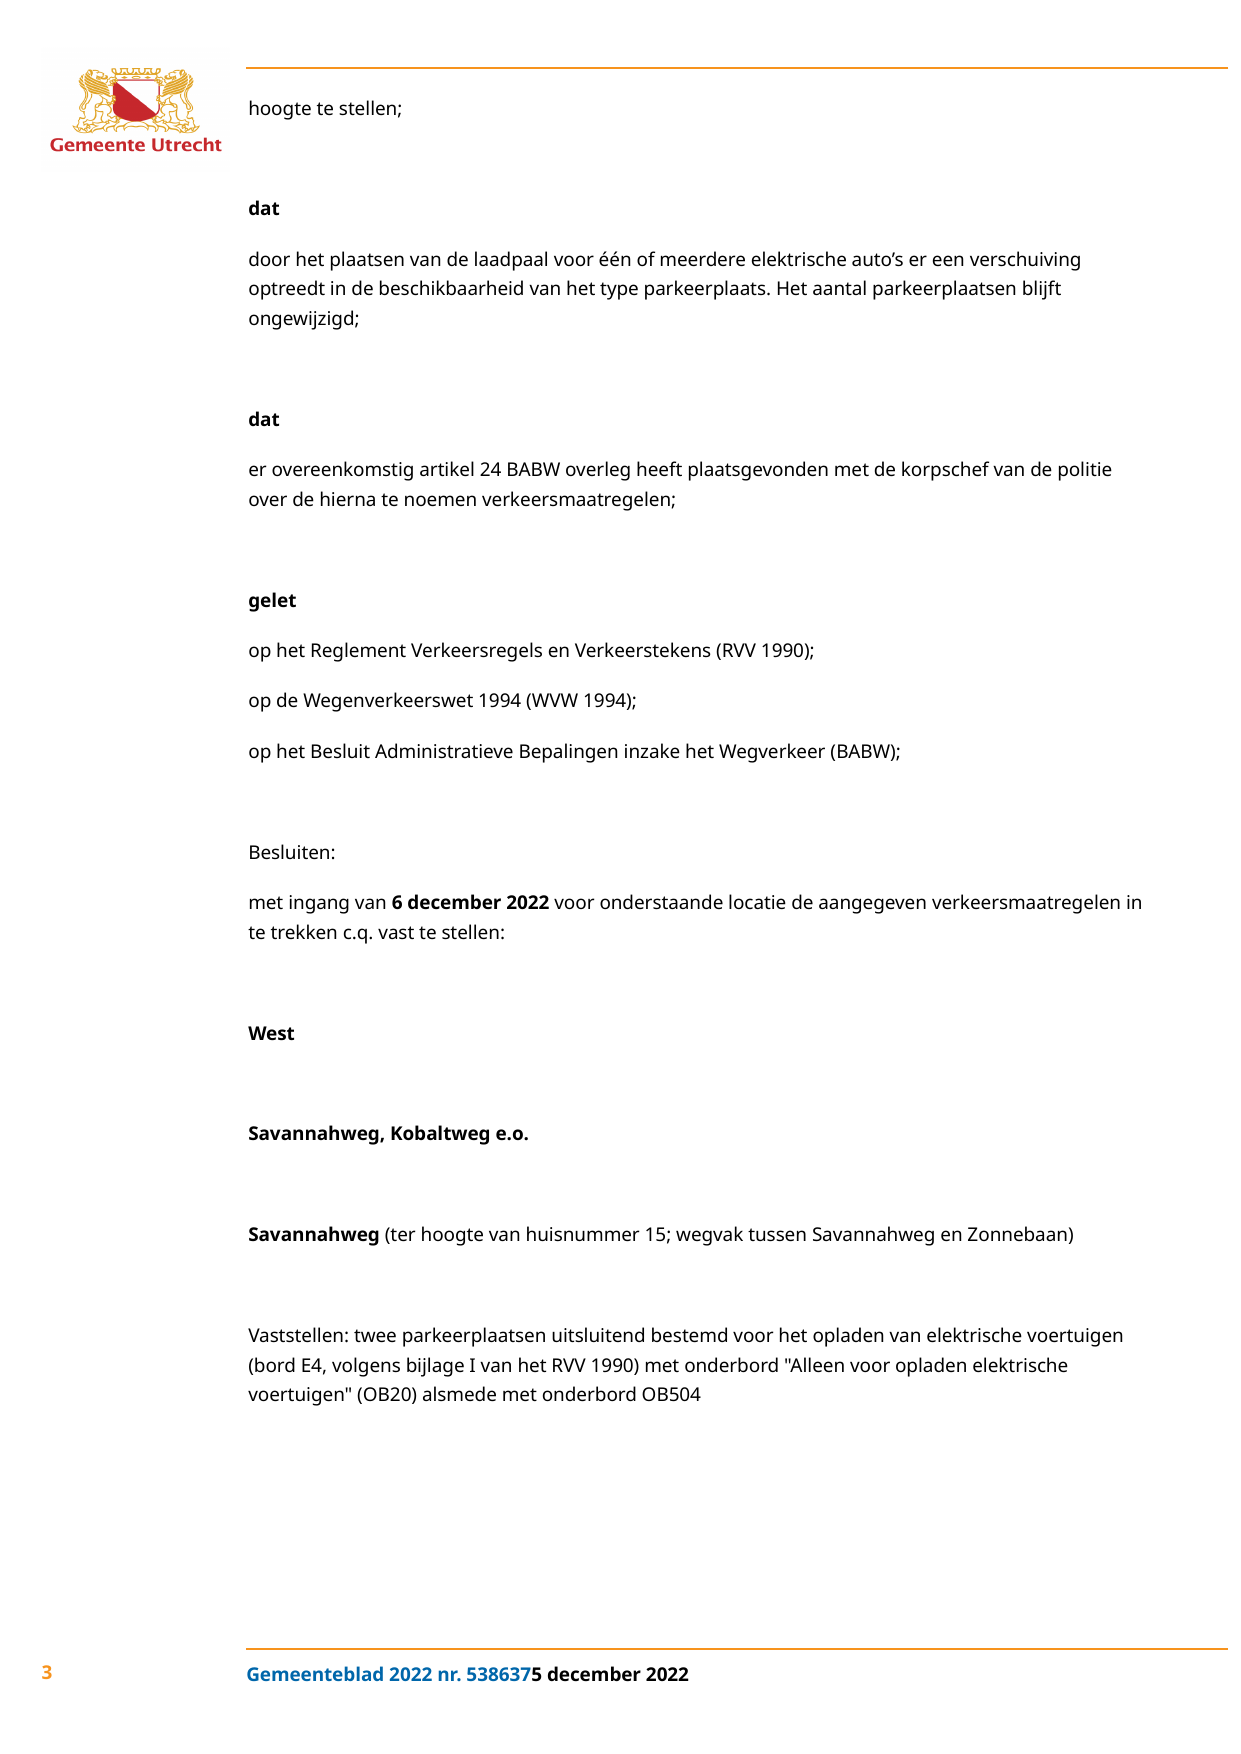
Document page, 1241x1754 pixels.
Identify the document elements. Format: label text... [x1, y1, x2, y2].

text er overeenkomstig artikel 24 BABW overleg heeft plaatsgevonden met de korpschef van de politie over de hierna te noemen verkeersmaatregelen; [248, 456, 1152, 512]
text gelet [248, 587, 1152, 613]
text Savannahweg, Kobaltweg e.o. [248, 1121, 1152, 1146]
text Besluiten: [248, 839, 1152, 865]
text op het Besluit Administratieve Bepalingen inzake het Wegverkeer (BABW); [248, 738, 1152, 764]
text door het plaatsen van de laadpaal voor één of meerdere elektrische auto’s er een verschuiving optreedt in de beschikbaarheid van het type parkeerplaats. Het aantal parkeerplaatsen blijft ongewijzigd; [248, 246, 1152, 331]
text Vaststellen: twee parkeerplaatsen uitsluitend bestemd voor het opladen van elektrische voertuigen (bord E4, volgens bijlage I van het RVV 1990) met onderbord "Alleen voor opladen elektrische voertuigen" (OB20) alsmede met onderbord OB504 [248, 1322, 1152, 1407]
text op de Wegenverkeerswet 1994 (WVW 1994); [248, 688, 1152, 713]
text hoogte te stellen; [248, 95, 1152, 121]
text met ingang van 6 december 2022 voor onderstaande locatie de aangegeven verkeersmaatregelen in te trekken c.q. vast te stellen: [248, 889, 1152, 945]
text Savannahweg (ter hoogte van huisnummer 15; wegvak tussen Savannahweg en Zonnebaan) [248, 1221, 1152, 1247]
text dat [248, 196, 1152, 221]
picture [41, 47, 231, 172]
text op het Reglement Verkeersregels en Verkeerstekens (RVV 1990); [248, 637, 1152, 663]
text West [248, 1020, 1152, 1046]
text dat [248, 406, 1152, 432]
